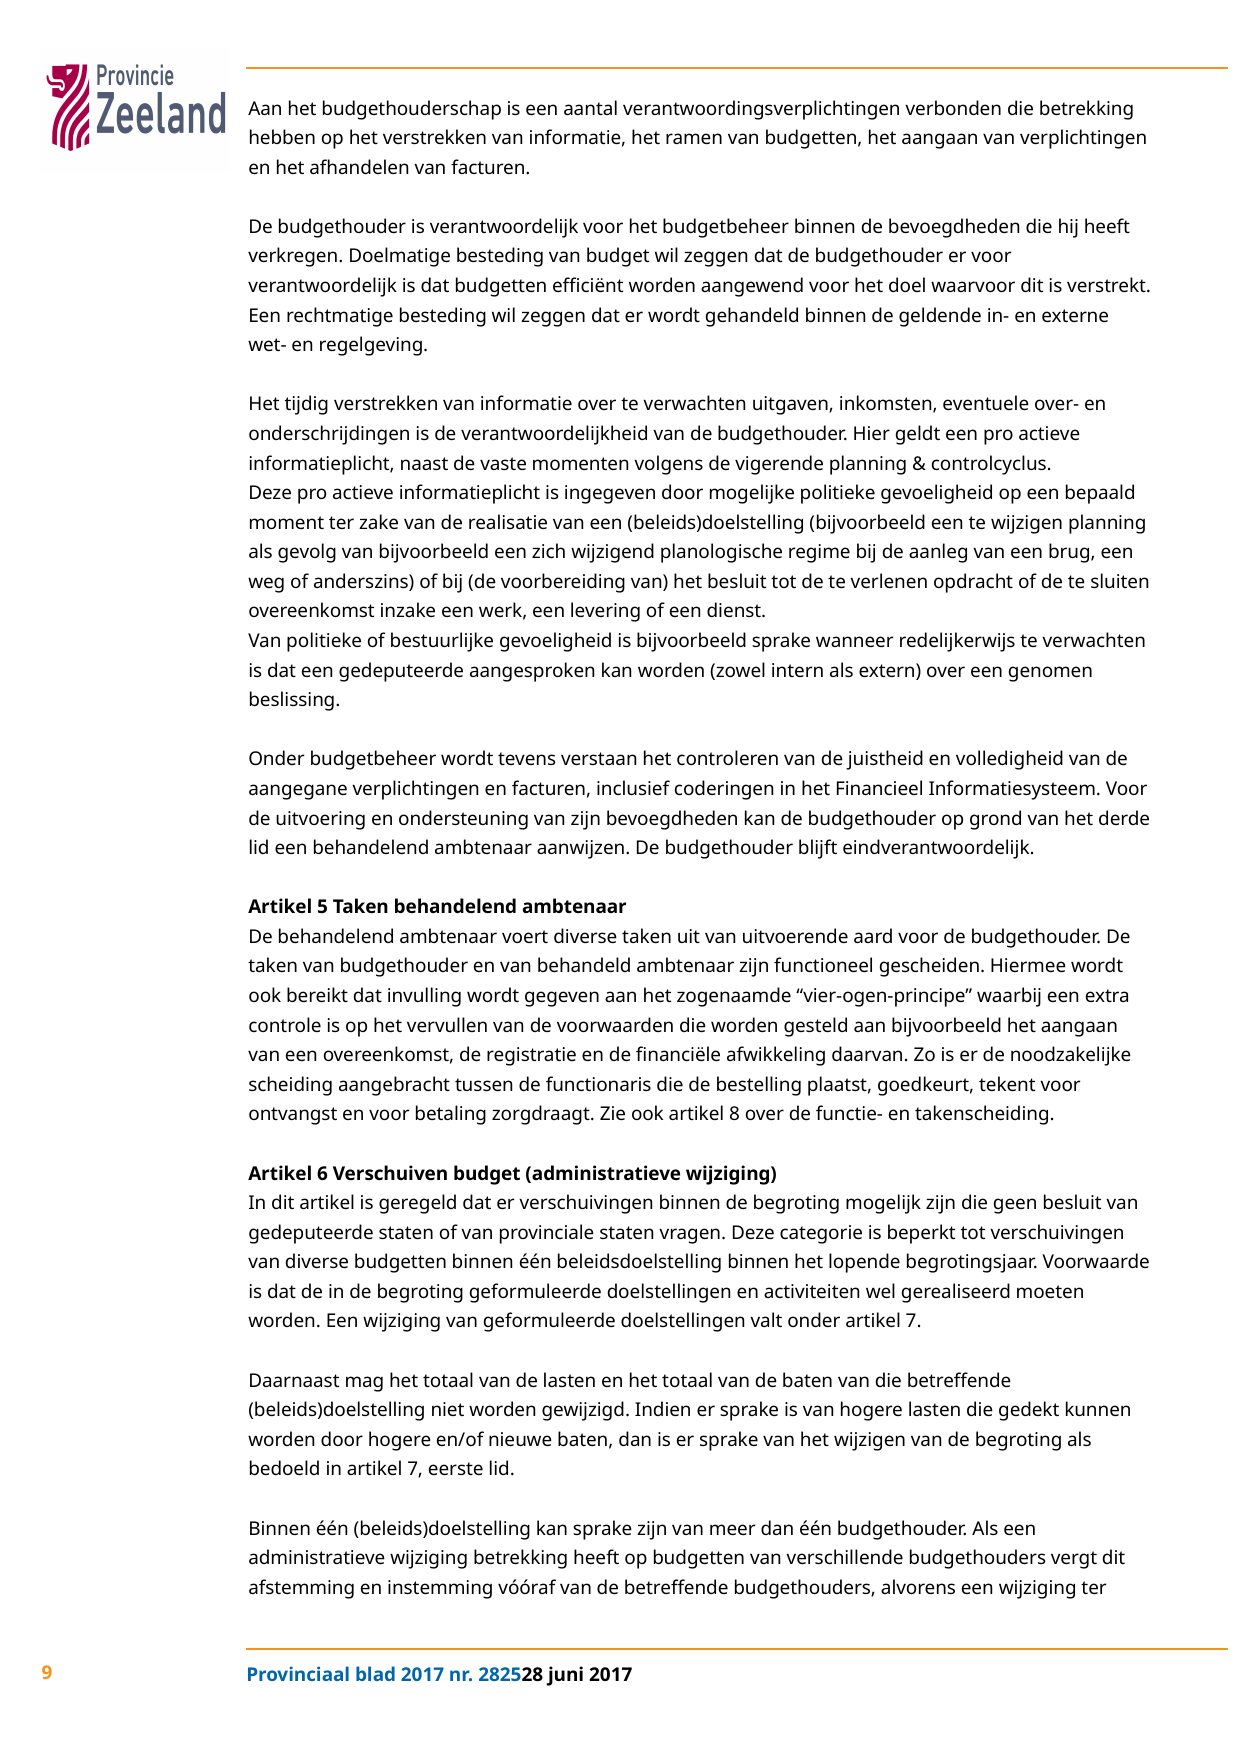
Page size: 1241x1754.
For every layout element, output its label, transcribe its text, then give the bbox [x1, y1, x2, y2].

text De behandelend ambtenaar voert diverse taken uit van uitvoerende aard voor de budgethouder. De taken van budgethouder en van behandeld ambtenaar zijn functioneel gescheiden. Hiermee wordt ook bereikt dat invulling wordt gegeven aan het zogenaamde “vier-ogen-principe” waarbij een extra controle is op het vervullen van de voorwaarden die worden gesteld aan bijvoorbeeld het aangaan van een overeenkomst, de registratie en de financiële afwikkeling daarvan. Zo is er de noodzakelijke scheiding aangebracht tussen de functionaris die de bestelling plaatst, goedkeurt, tekent voor ontvangst en voor betaling zorgdraagt. Zie ook artikel 8 over de functie- en takenscheiding. [248, 923, 1152, 1126]
text Het tijdig verstrekken van informatie over te verwachten uitgaven, inkomsten, eventuele over- en onderschrijdingen is de verantwoordelijkheid van de budgethouder. Hier geldt een pro actieve informatieplicht, naast de vaste momenten volgens de vigerende planning & controlcyclus. [248, 391, 1152, 476]
text Van politieke of bestuurlijke gevoeligheid is bijvoorbeeld sprake wanneer redelijkerwijs te verwachten is dat een gedeputeerde aangesproken kan worden (zowel intern als extern) over een genomen beslissing. [248, 627, 1152, 712]
text Aan het budgethouderschap is een aantal verantwoordingsverplichtingen verbonden die betrekking hebben op het verstrekken van informatie, het ramen van budgetten, het aangaan van verplichtingen en het afhandelen van facturen. [248, 95, 1152, 180]
text Daarnaast mag het totaal van de lasten en het totaal van de baten van die betreffende (beleids)doelstelling niet worden gewijzigd. Indien er sprake is van hogere lasten die gedekt kunnen worden door hogere en/of nieuwe baten, dan is er sprake van het wijzigen van de begroting als bedoeld in artikel 7, eerste lid. [248, 1367, 1152, 1481]
text Onder budgetbeheer wordt tevens verstaan het controleren van de juistheid en volledigheid van de aangegane verplichtingen en facturen, inclusief coderingen in het Financieel Informatiesysteem. Voor de uitvoering en ondersteuning van zijn bevoegdheden kan de budgethouder op grond van het derde lid een behandelend ambtenaar aanwijzen. De budgethouder blijft eindverantwoordelijk. [248, 746, 1152, 860]
text De budgethouder is verantwoordelijk voor het budgetbeheer binnen de bevoegdheden die hij heeft verkregen. Doelmatige besteding van budget wil zeggen dat de budgethouder er voor verantwoordelijk is dat budgetten efficiënt worden aangewend voor het doel waarvoor dit is verstrekt. Een rechtmatige besteding wil zeggen dat er wordt gehandeld binnen de geldende in- en externe wet- en regelgeving. [248, 213, 1152, 357]
text In dit artikel is geregeld dat er verschuivingen binnen de begroting mogelijk zijn die geen besluit van gedeputeerde staten of van provinciale staten vragen. Deze categorie is beperkt tot verschuivingen van diverse budgetten binnen één beleidsdoelstelling binnen het lopende begrotingsjaar. Voorwaarde is dat de in de begroting geformuleerde doelstellingen en activiteiten wel gerealiseerd moeten worden. Een wijziging van geformuleerde doelstellingen valt onder artikel 7. [248, 1189, 1152, 1333]
text Binnen één (beleids)doelstelling kan sprake zijn van meer dan één budgethouder. Als een administratieve wijziging betrekking heeft op budgetten van verschillende budgethouders vergt dit afstemming en instemming vóóraf van de betreffende budgethouders, alvorens een wijziging ter [248, 1515, 1152, 1600]
text Artikel 6 Verschuiven budget (administratieve wijziging) [248, 1160, 1152, 1186]
text Artikel 5 Taken behandelend ambtenaar [248, 893, 1152, 919]
picture [41, 47, 231, 172]
text Deze pro actieve informatieplicht is ingegeven door mogelijke politieke gevoeligheid op een bepaald moment ter zake van de realisatie van een (beleids)doelstelling (bijvoorbeeld een te wijzigen planning als gevolg van bijvoorbeeld een zich wijzigend planologische regime bij de aanleg van een brug, een weg of anderszins) of bij (de voorbereiding van) het besluit tot de te verlenen opdracht of de te sluiten overeenkomst inzake een werk, een levering of een dienst. [248, 479, 1152, 623]
